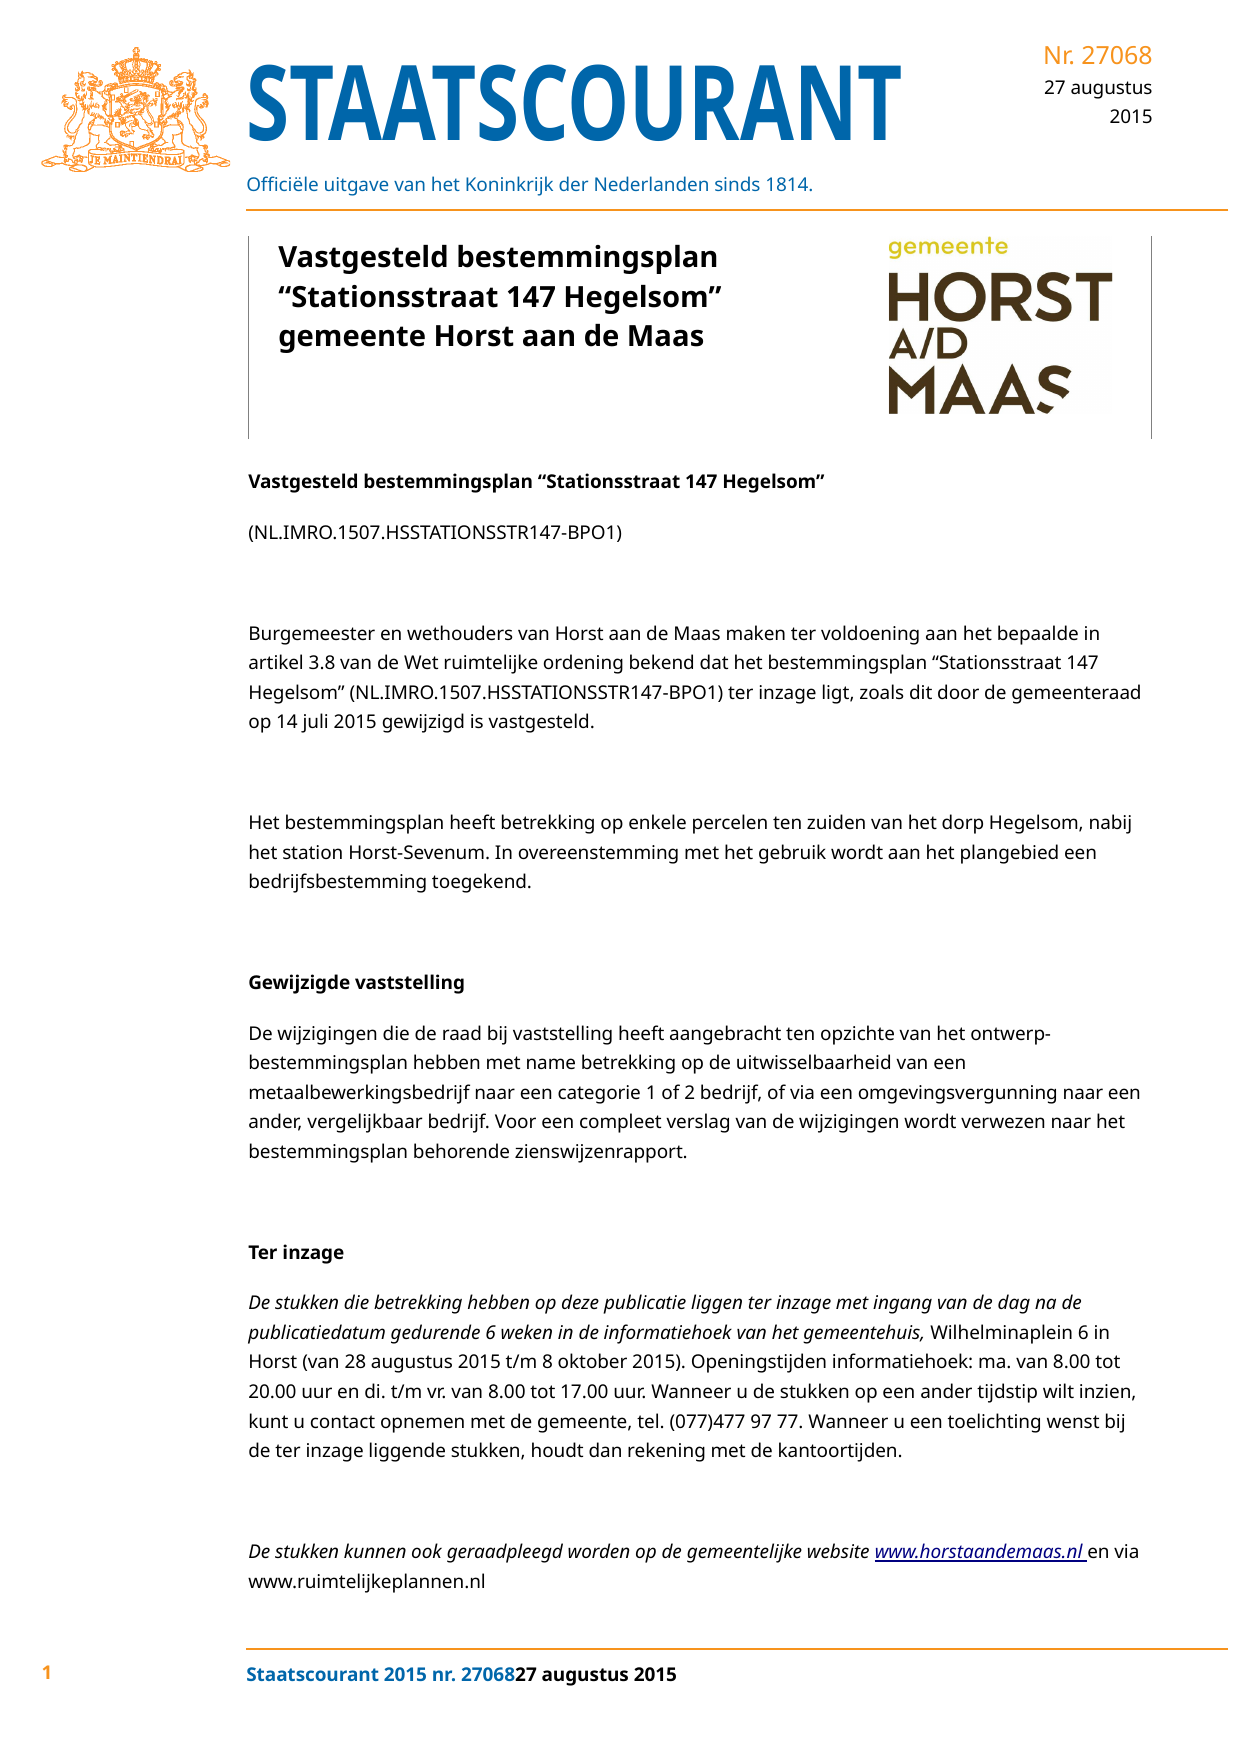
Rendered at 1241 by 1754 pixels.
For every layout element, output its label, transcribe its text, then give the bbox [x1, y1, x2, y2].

table_header [850, 414, 1151, 439]
table_header Vastgesteld bestemmingsplan “Stationsstraat 147 Hegelsom” gemeente Horst aan de Maas [249, 236, 850, 439]
text Vastgesteld bestemmingsplan “Stationsstraat 147 Hegelsom” [248, 469, 1152, 494]
text Ter inzage [248, 1239, 1152, 1265]
text De wijzigingen die de raad bij vaststelling heeft aangebracht ten opzichte van het ontwerp-bestemmingsplan hebben met name betrekking op de uitwisselbaarheid van een metaalbewerkingsbedrijf naar een categorie 1 of 2 bedrijf, of via een omgevingsvergunning naar een ander, vergelijkbaar bedrijf. Voor een compleet verslag van de wijzigingen wordt verwezen naar het bestemmingsplan behorende zienswijzenrapport. [248, 1020, 1152, 1164]
text Burgemeester en wethouders van Horst aan de Maas maken ter voldoening aan het bepaalde in artikel 3.8 van de Wet ruimtelijke ordening bekend dat het bestemmingsplan “Stationsstraat 147 Hegelsom” (NL.IMRO.1507.HSSTATIONSSTR147-BPO1) ter inzage ligt, zoals dit door de gemeenteraad op 14 juli 2015 gewijzigd is vastgesteld. [248, 620, 1152, 734]
text Gewijzigde vaststelling [248, 969, 1152, 995]
text De stukken die betrekking hebben op deze publicatie liggen ter inzage met ingang van de dag na de publicatiedatum gedurende 6 weken in de informatiehoek van het gemeentehuis, Wilhelminaplein 6 in Horst (van 28 augustus 2015 t/m 8 oktober 2015). Openingstijden informatiehoek: ma. van 8.00 tot 20.00 uur en di. t/m vr. van 8.00 tot 17.00 uur. Wanneer u de stukken op een ander tijdstip wilt inzien, kunt u contact opnemen met de gemeente, tel. (077)477 97 77. Wanneer u een toelichting wenst bij de ter inzage liggende stukken, houdt dan rekening met de kantoortijden. [248, 1289, 1152, 1463]
text Het bestemmingsplan heeft betrekking op enkele percelen ten zuiden van het dorp Hegelsom, nabij het station Horst-Sevenum. In overeenstemming met het gebruik wordt aan het plangebied een bedrijfsbestemming toegekend. [248, 809, 1152, 894]
text De stukken kunnen ook geraadpleegd worden op de gemeentelijke website www.horstaandemaas.nl en via www.ruimtelijkeplannen.nl [248, 1538, 1152, 1593]
picture [41, 47, 231, 172]
text (NL.IMRO.1507.HSSTATIONSSTR147-BPO1) [248, 519, 1152, 545]
table_header [1113, 236, 1151, 413]
table_header [850, 236, 888, 413]
picture [888, 236, 1113, 414]
